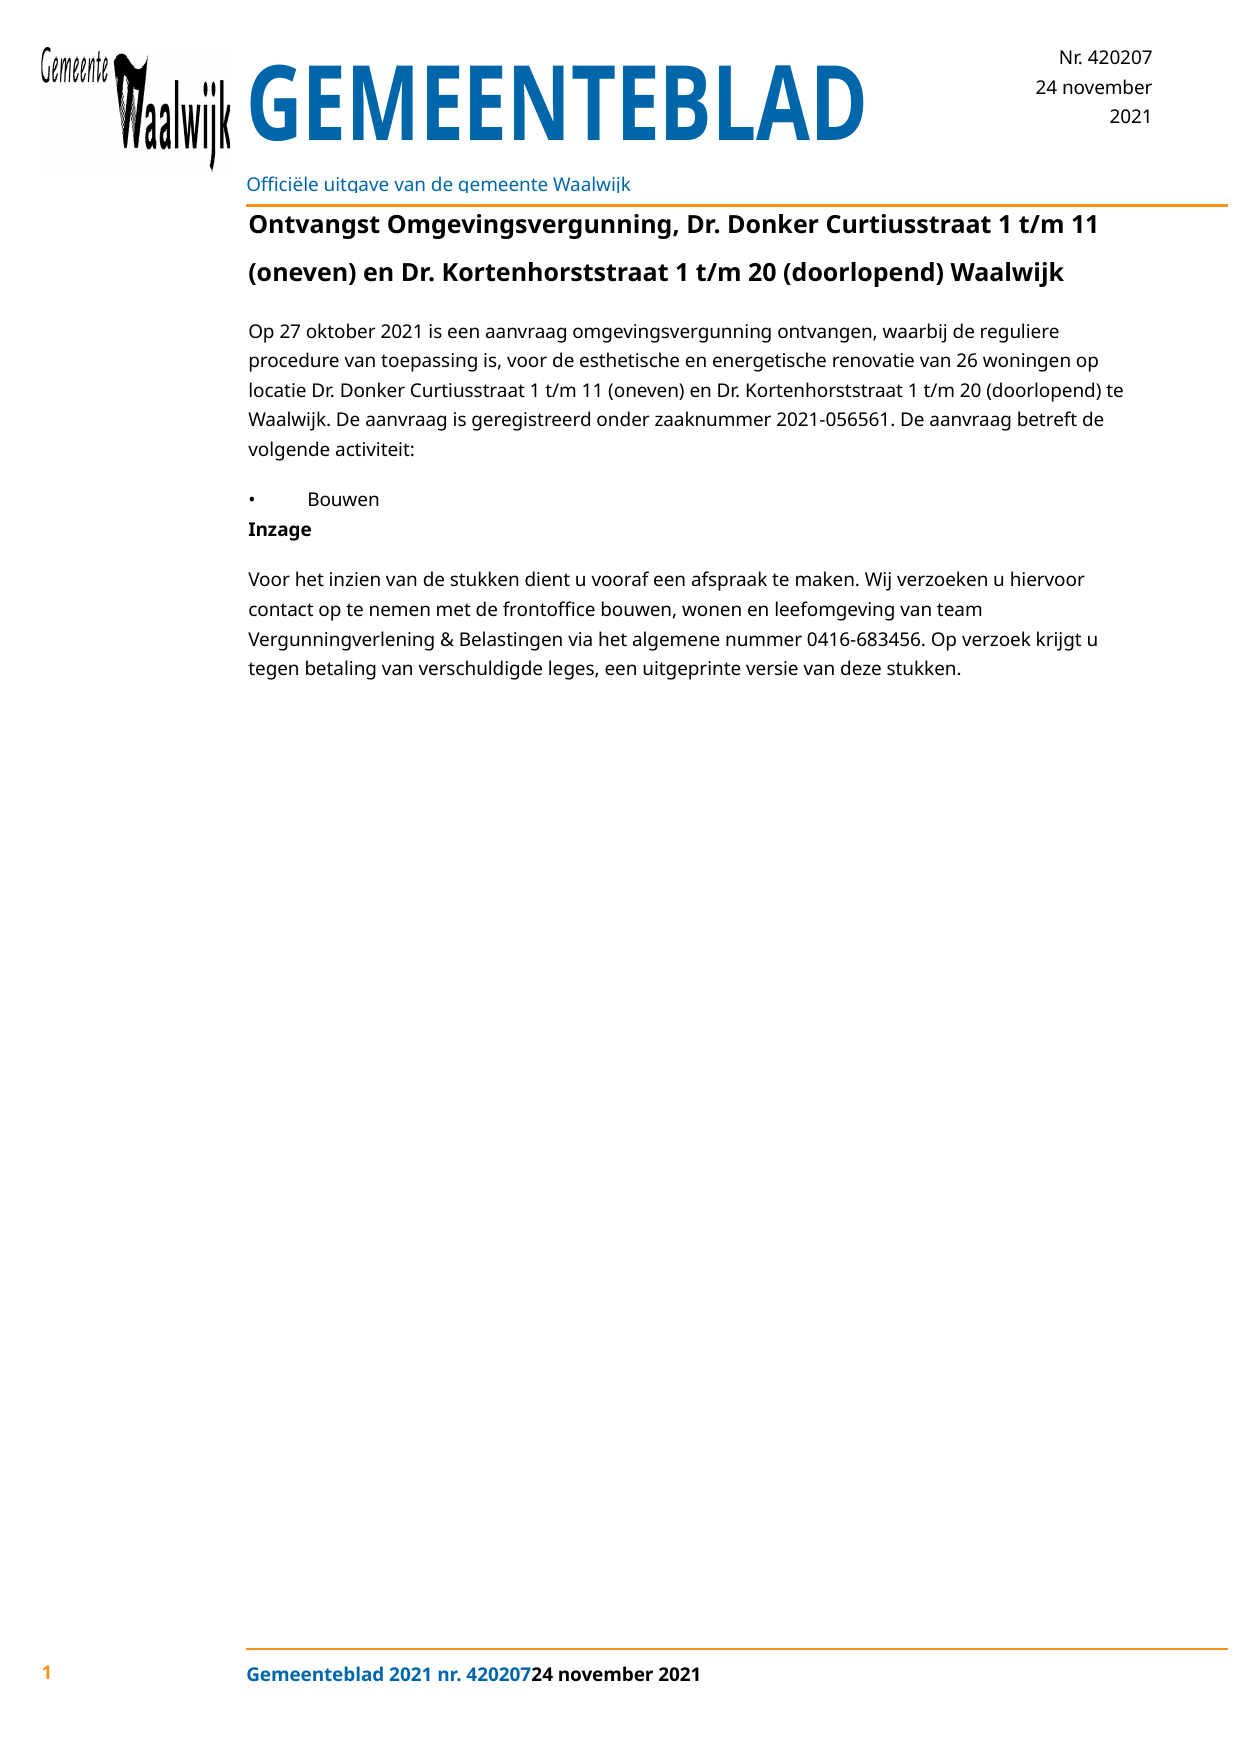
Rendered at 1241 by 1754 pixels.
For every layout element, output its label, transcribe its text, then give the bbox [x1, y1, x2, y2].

text Op 27 oktober 2021 is een aanvraag omgevingsvergunning ontvangen, waarbij de reguliere procedure van toepassing is, voor de esthetische en energetische renovatie van 26 woningen op locatie Dr. Donker Curtiusstraat 1 t/m 11 (oneven) en Dr. Kortenhorststraat 1 t/m 20 (doorlopend) te Waalwijk. De aanvraag is geregistreerd onder zaaknummer 2021-056561. De aanvraag betreft de volgende activiteit: [248, 318, 1152, 462]
text Voor het inzien van de stukken dient u vooraf een afspraak te maken. Wij verzoeken u hiervoor contact op te nemen met de frontoffice bouwen, wonen en leefomgeving van team Vergunningverlening & Belastingen via het algemene nummer 0416-683456. Op verzoek krijgt u tegen betaling van verschuldigde leges, een uitgeprinte versie van deze stukken. [248, 567, 1152, 681]
text Inzage [248, 516, 1152, 542]
text Ontvangst Omgevingsvergunning, Dr. Donker Curtiusstraat 1 t/m 11 (oneven) en Dr. Kortenhorststraat 1 t/m 20 (doorlopend) Waalwijk [248, 207, 1152, 288]
picture [41, 47, 231, 172]
list Bouwen [248, 487, 1152, 512]
